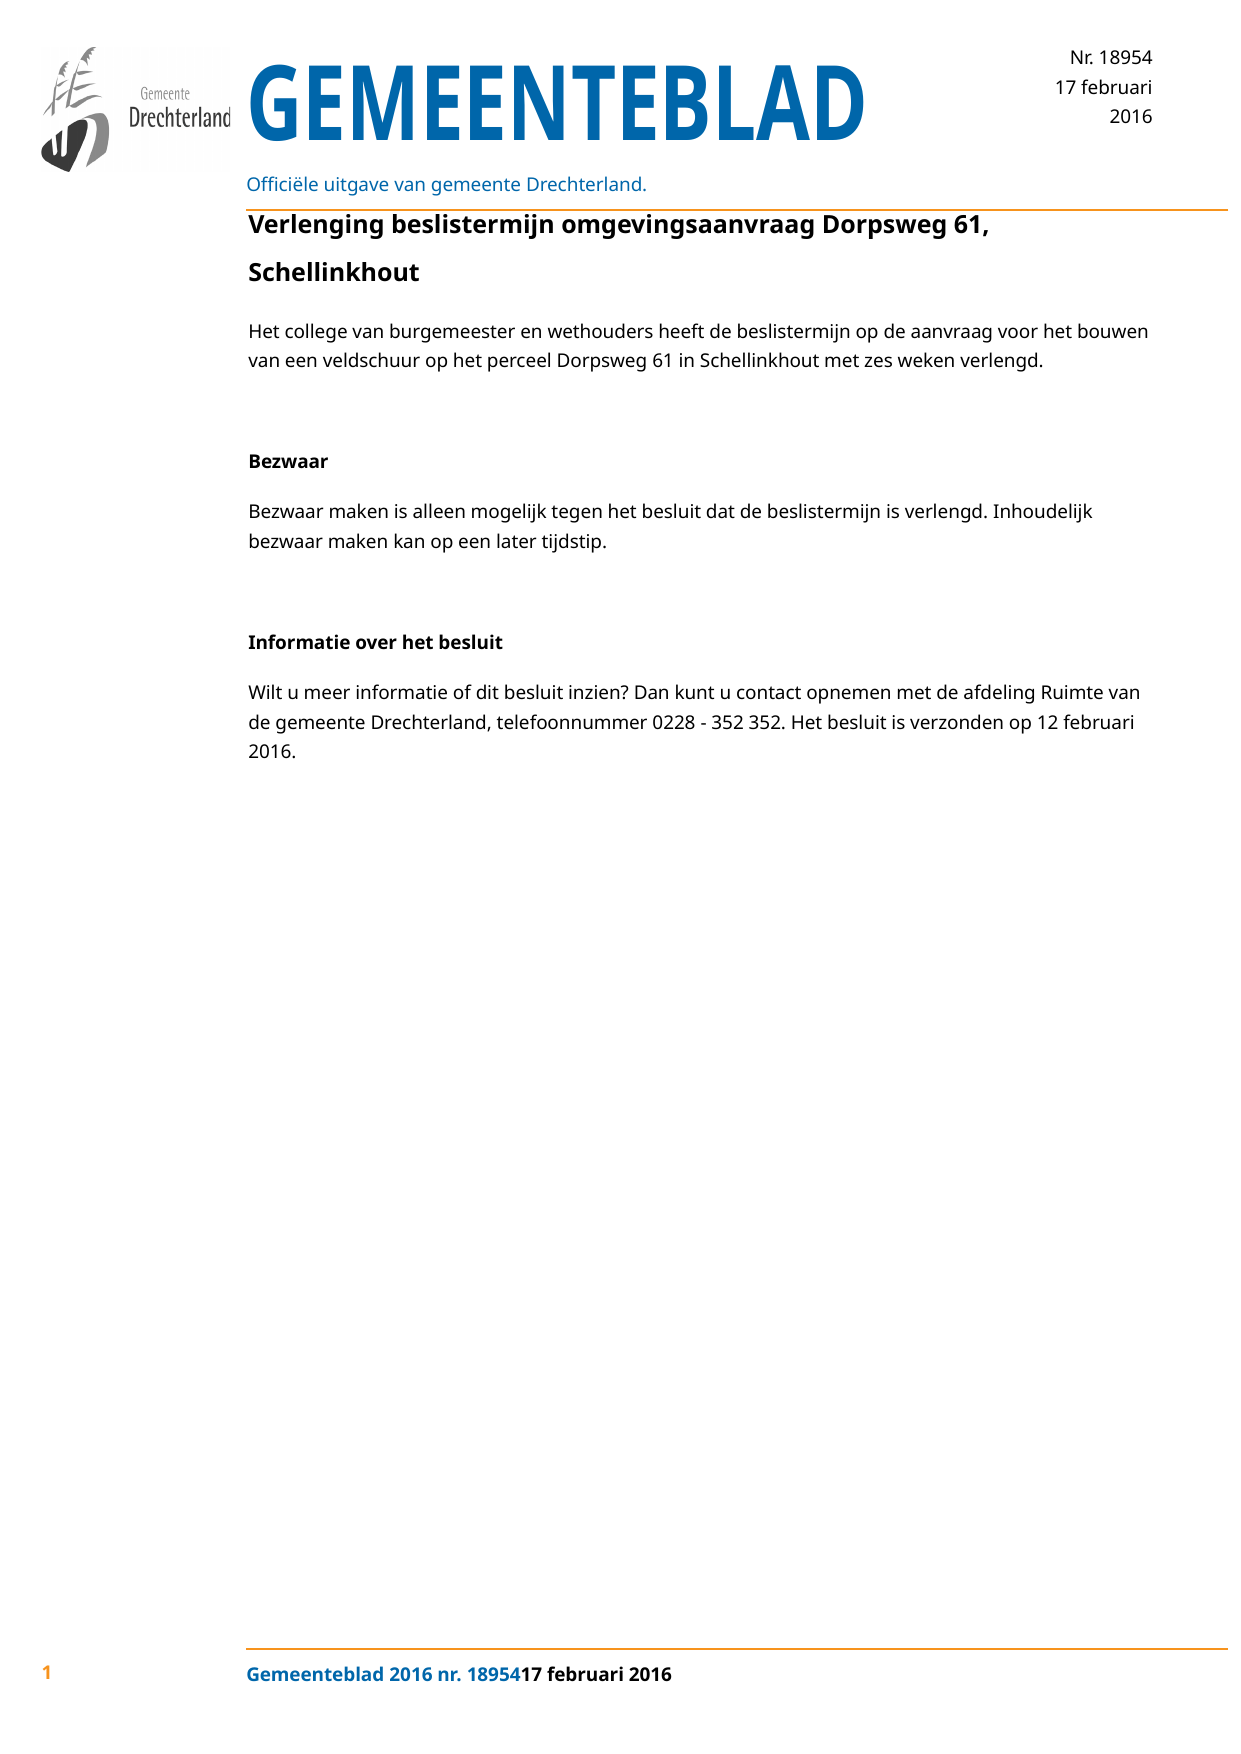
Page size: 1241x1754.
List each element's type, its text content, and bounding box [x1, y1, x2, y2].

text Wilt u meer informatie of dit besluit inzien? Dan kunt u contact opnemen met de afdeling Ruimte van de gemeente Drechterland, telefoonnummer 0228 - 352 352. Het besluit is verzonden op 12 februari 2016. [248, 679, 1152, 764]
text Het college van burgemeester en wethouders heeft de beslistermijn op de aanvraag voor het bouwen van een veldschuur op het perceel Dorpsweg 61 in Schellinkhout met zes weken verlengd. [248, 318, 1152, 373]
text Informatie over het besluit [248, 629, 1152, 655]
text Bezwaar maken is alleen mogelijk tegen het besluit dat de beslistermijn is verlengd. Inhoudelijk bezwaar maken kan op een later tijdstip. [248, 499, 1152, 554]
text Verlenging beslistermijn omgevingsaanvraag Dorpsweg 61, Schellinkhout [248, 211, 1152, 288]
picture [41, 47, 231, 172]
text Bezwaar [248, 448, 1152, 474]
